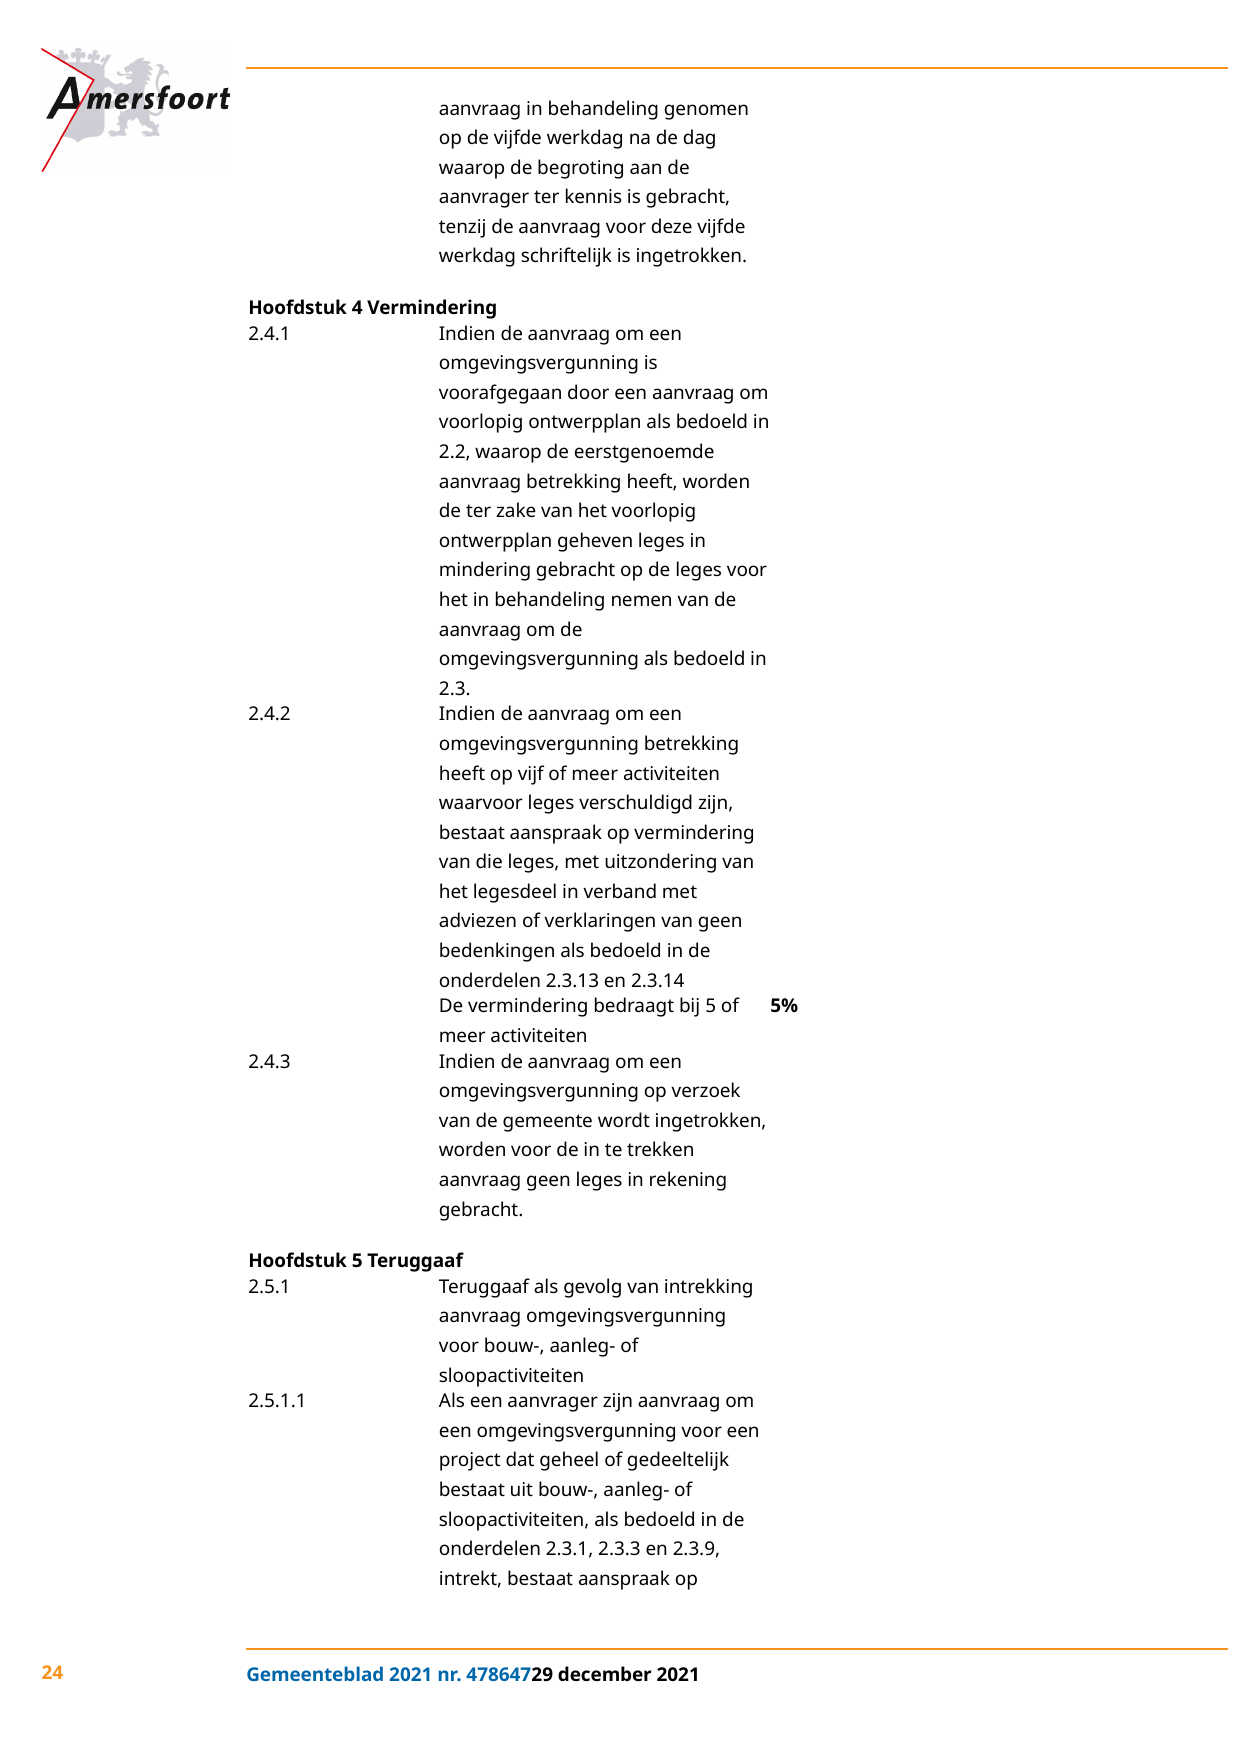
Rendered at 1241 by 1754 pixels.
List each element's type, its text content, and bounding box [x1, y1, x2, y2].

table_cell [770, 701, 961, 993]
table_cell [770, 1048, 961, 1222]
table_cell [770, 1222, 961, 1247]
table_cell Hoofdstuk 4 Vermindering [248, 294, 1152, 320]
table_cell De vermindering bedraagt bij 5 of meer activiteiten [439, 993, 770, 1048]
table_cell [961, 95, 1152, 268]
table_cell [770, 269, 961, 294]
table_cell [770, 1273, 961, 1387]
table_cell [961, 1388, 1152, 1591]
table_cell [770, 95, 961, 268]
table_cell Teruggaaf als gevolg van intrekking aanvraag omgevingsvergunning voor bouw-, aanleg- of sloopactiviteiten [439, 1273, 770, 1387]
table_cell 2.4.3 [248, 1048, 439, 1222]
table_cell 2.5.1.1 [248, 1388, 439, 1591]
table_cell [961, 1273, 1152, 1387]
table_cell [248, 269, 439, 294]
table_cell [961, 320, 1152, 701]
table_cell Hoofdstuk 5 Teruggaaf [248, 1247, 1152, 1273]
table_cell [248, 993, 439, 1048]
picture [41, 47, 231, 172]
table_cell 2.4.2 [248, 701, 439, 993]
table_cell [248, 95, 439, 268]
table_cell [961, 1222, 1152, 1247]
table_cell [961, 269, 1152, 294]
table_cell 2.4.1 [248, 320, 439, 701]
table_cell Als een aanvrager zijn aanvraag om een omgevingsvergunning voor een project dat geheel of gedeeltelijk bestaat uit bouw-, aanleg- of sloopactiviteiten, als bedoeld in de onderdelen 2.3.1, 2.3.3 en 2.3.9, intrekt, bestaat aanspraak op [439, 1388, 770, 1591]
table_cell [961, 1048, 1152, 1222]
table_cell Indien de aanvraag om een omgevingsvergunning betrekking heeft op vijf of meer activiteiten waarvoor leges verschuldigd zijn, bestaat aanspraak op vermindering van die leges, met uitzondering van het legesdeel in verband met adviezen of verklaringen van geen bedenkingen als bedoeld in de onderdelen 2.3.13 en 2.3.14 [439, 701, 770, 993]
table_cell [770, 1388, 961, 1591]
table_cell 5% [770, 993, 961, 1048]
table_cell [961, 701, 1152, 993]
table_cell [961, 993, 1152, 1048]
table_cell [248, 1222, 439, 1247]
table_cell [770, 320, 961, 701]
table_cell 2.5.1 [248, 1273, 439, 1387]
table_cell [439, 1222, 770, 1247]
table_cell aanvraag in behandeling genomen op de vijfde werkdag na de dag waarop de begroting aan de aanvrager ter kennis is gebracht, tenzij de aanvraag voor deze vijfde werkdag schriftelijk is ingetrokken. [439, 95, 770, 268]
table_cell Indien de aanvraag om een omgevingsvergunning op verzoek van de gemeente wordt ingetrokken, worden voor de in te trekken aanvraag geen leges in rekening gebracht. [439, 1048, 770, 1222]
table_cell [439, 269, 770, 294]
table_cell Indien de aanvraag om een omgevingsvergunning is voorafgegaan door een aanvraag om voorlopig ontwerpplan als bedoeld in 2.2, waarop de eerstgenoemde aanvraag betrekking heeft, worden de ter zake van het voorlopig ontwerpplan geheven leges in mindering gebracht op de leges voor het in behandeling nemen van de aanvraag om de omgevingsvergunning als bedoeld in 2.3. [439, 320, 770, 701]
